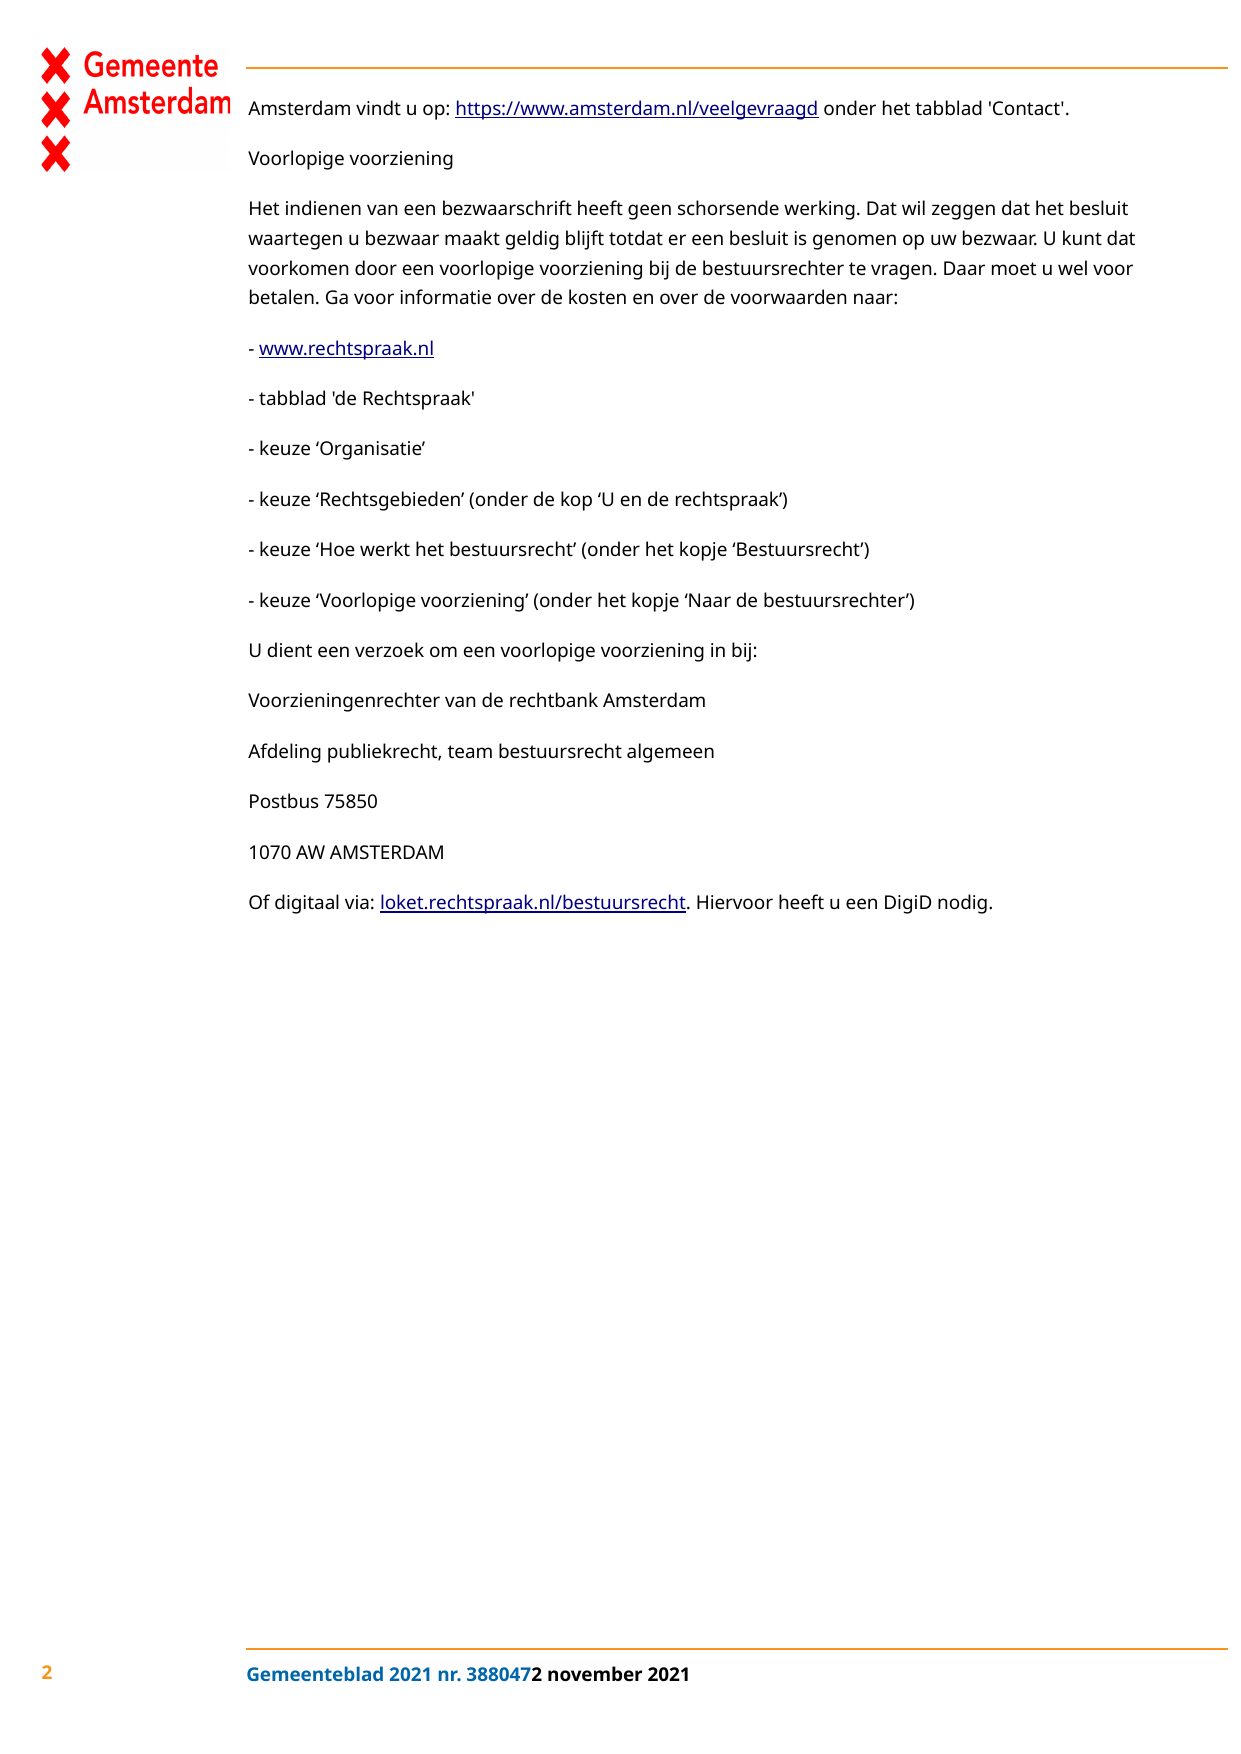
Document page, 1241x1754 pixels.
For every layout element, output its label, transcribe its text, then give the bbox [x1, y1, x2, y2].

text Afdeling publiekrecht, team bestuursrecht algemeen [248, 738, 1152, 764]
text Amsterdam vindt u op: https://www.amsterdam.nl/veelgevraagd onder het tabblad 'Contact'. [248, 95, 1152, 121]
text - keuze ‘Voorlopige voorziening’ (onder het kopje ‘Naar de bestuursrechter’) [248, 587, 1152, 613]
text - keuze ‘Hoe werkt het bestuursrecht’ (onder het kopje ‘Bestuursrecht’) [248, 536, 1152, 562]
text Of digitaal via: loket.rechtspraak.nl/bestuursrecht. Hiervoor heeft u een DigiD nodig. [248, 889, 1152, 915]
text Voorlopige voorziening [248, 145, 1152, 171]
text - tabblad 'de Rechtspraak' [248, 385, 1152, 411]
text Voorzieningenrechter van de rechtbank Amsterdam [248, 688, 1152, 713]
text - keuze ‘Organisatie’ [248, 436, 1152, 461]
text Het indienen van een bezwaarschrift heeft geen schorsende werking. Dat wil zeggen dat het besluit waartegen u bezwaar maakt geldig blijft totdat er een besluit is genomen op uw bezwaar. U kunt dat voorkomen door een voorlopige voorziening bij de bestuursrechter te vragen. Daar moet u wel voor betalen. Ga voor informatie over de kosten en over de voorwaarden naar: [248, 196, 1152, 310]
picture [41, 47, 231, 172]
text - keuze ‘Rechtsgebieden’ (onder de kop ‘U en de rechtspraak’) [248, 486, 1152, 512]
text 1070 AW AMSTERDAM [248, 839, 1152, 865]
text U dient een verzoek om een voorlopige voorziening in bij: [248, 637, 1152, 663]
text Postbus 75850 [248, 788, 1152, 814]
text - www.rechtspraak.nl [248, 335, 1152, 361]
